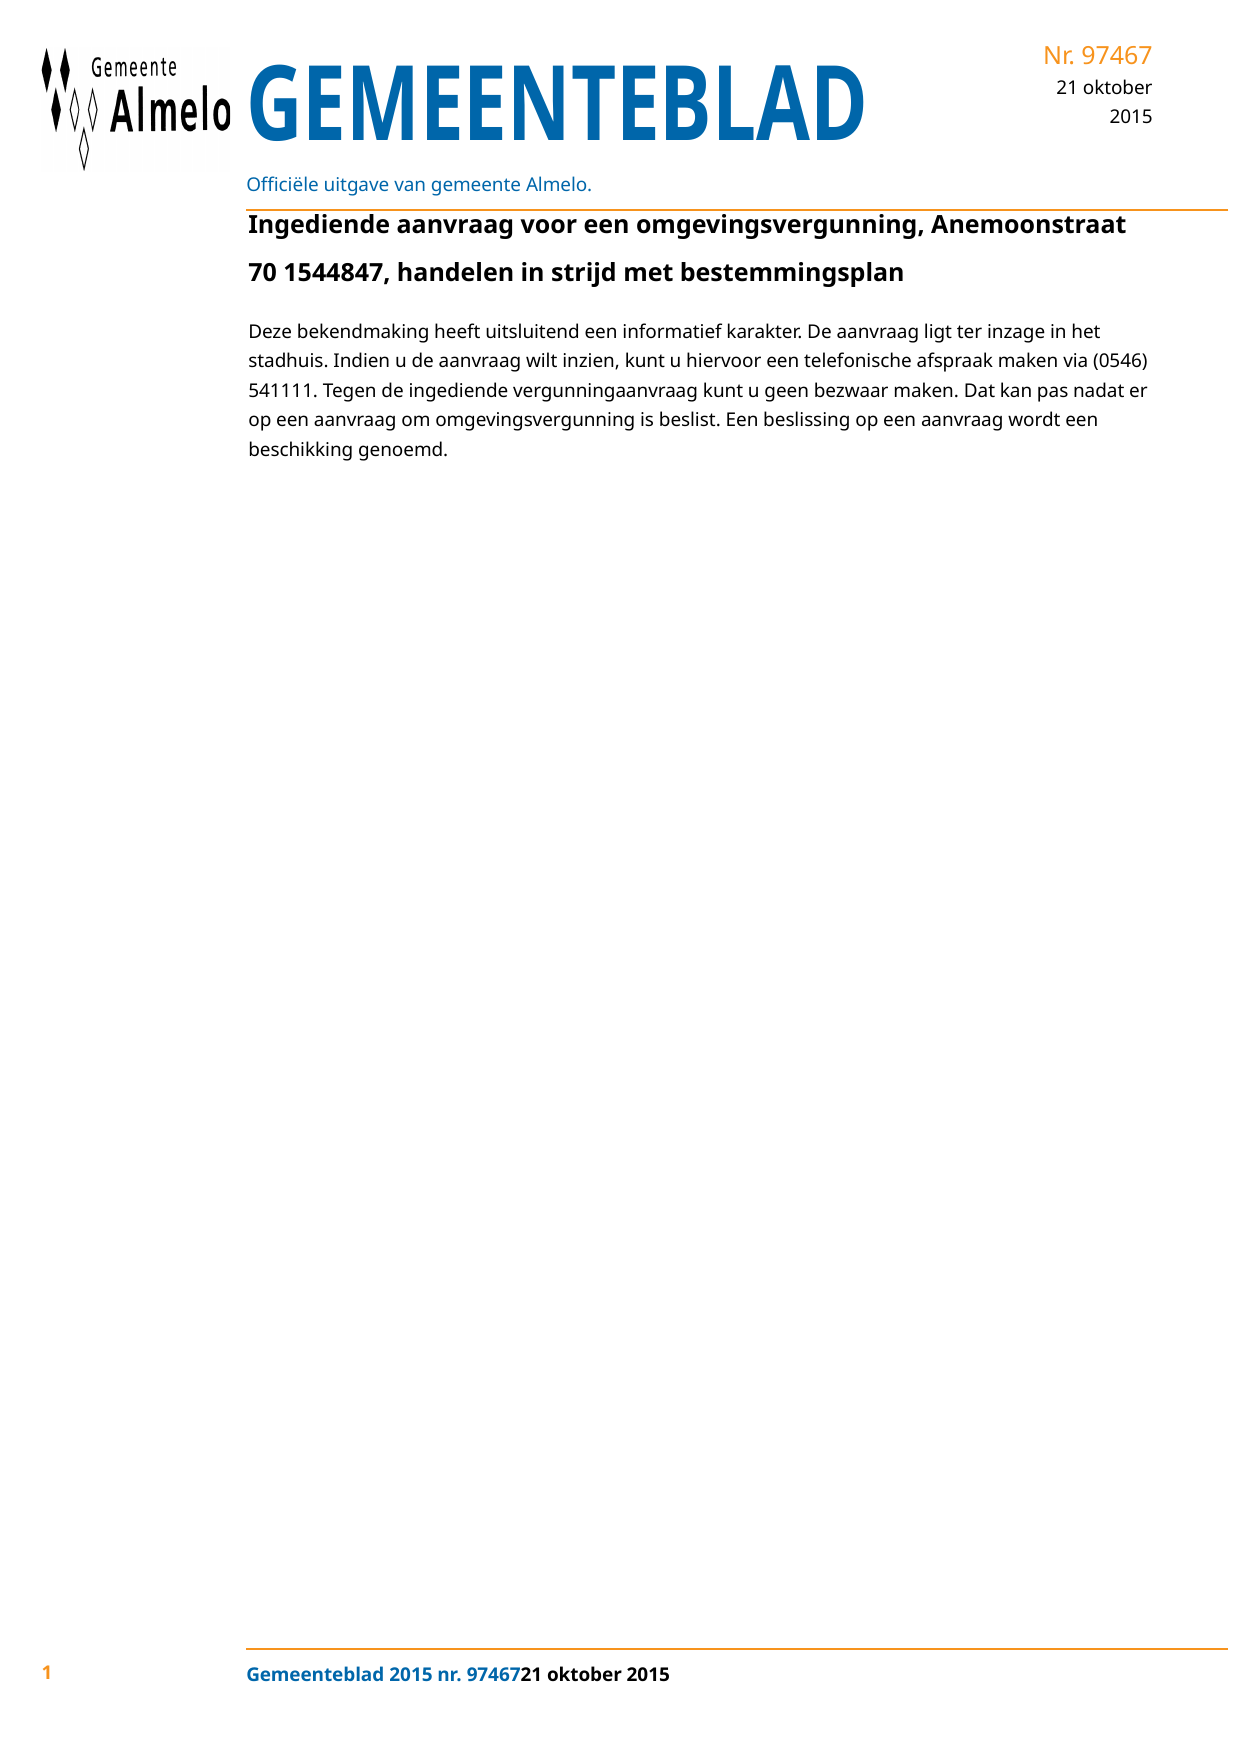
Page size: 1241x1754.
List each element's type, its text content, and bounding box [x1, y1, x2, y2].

text Ingediende aanvraag voor een omgevingsvergunning, Anemoonstraat 70 1544847, handelen in strijd met bestemmingsplan [248, 211, 1152, 288]
text Deze bekendmaking heeft uitsluitend een informatief karakter. De aanvraag ligt ter inzage in het stadhuis. Indien u de aanvraag wilt inzien, kunt u hiervoor een telefonische afspraak maken via (0546) 541111. Tegen de ingediende vergunningaanvraag kunt u geen bezwaar maken. Dat kan pas nadat er op een aanvraag om omgevingsvergunning is beslist. Een beslissing op een aanvraag wordt een beschikking genoemd. [248, 318, 1152, 462]
picture [41, 47, 231, 172]
